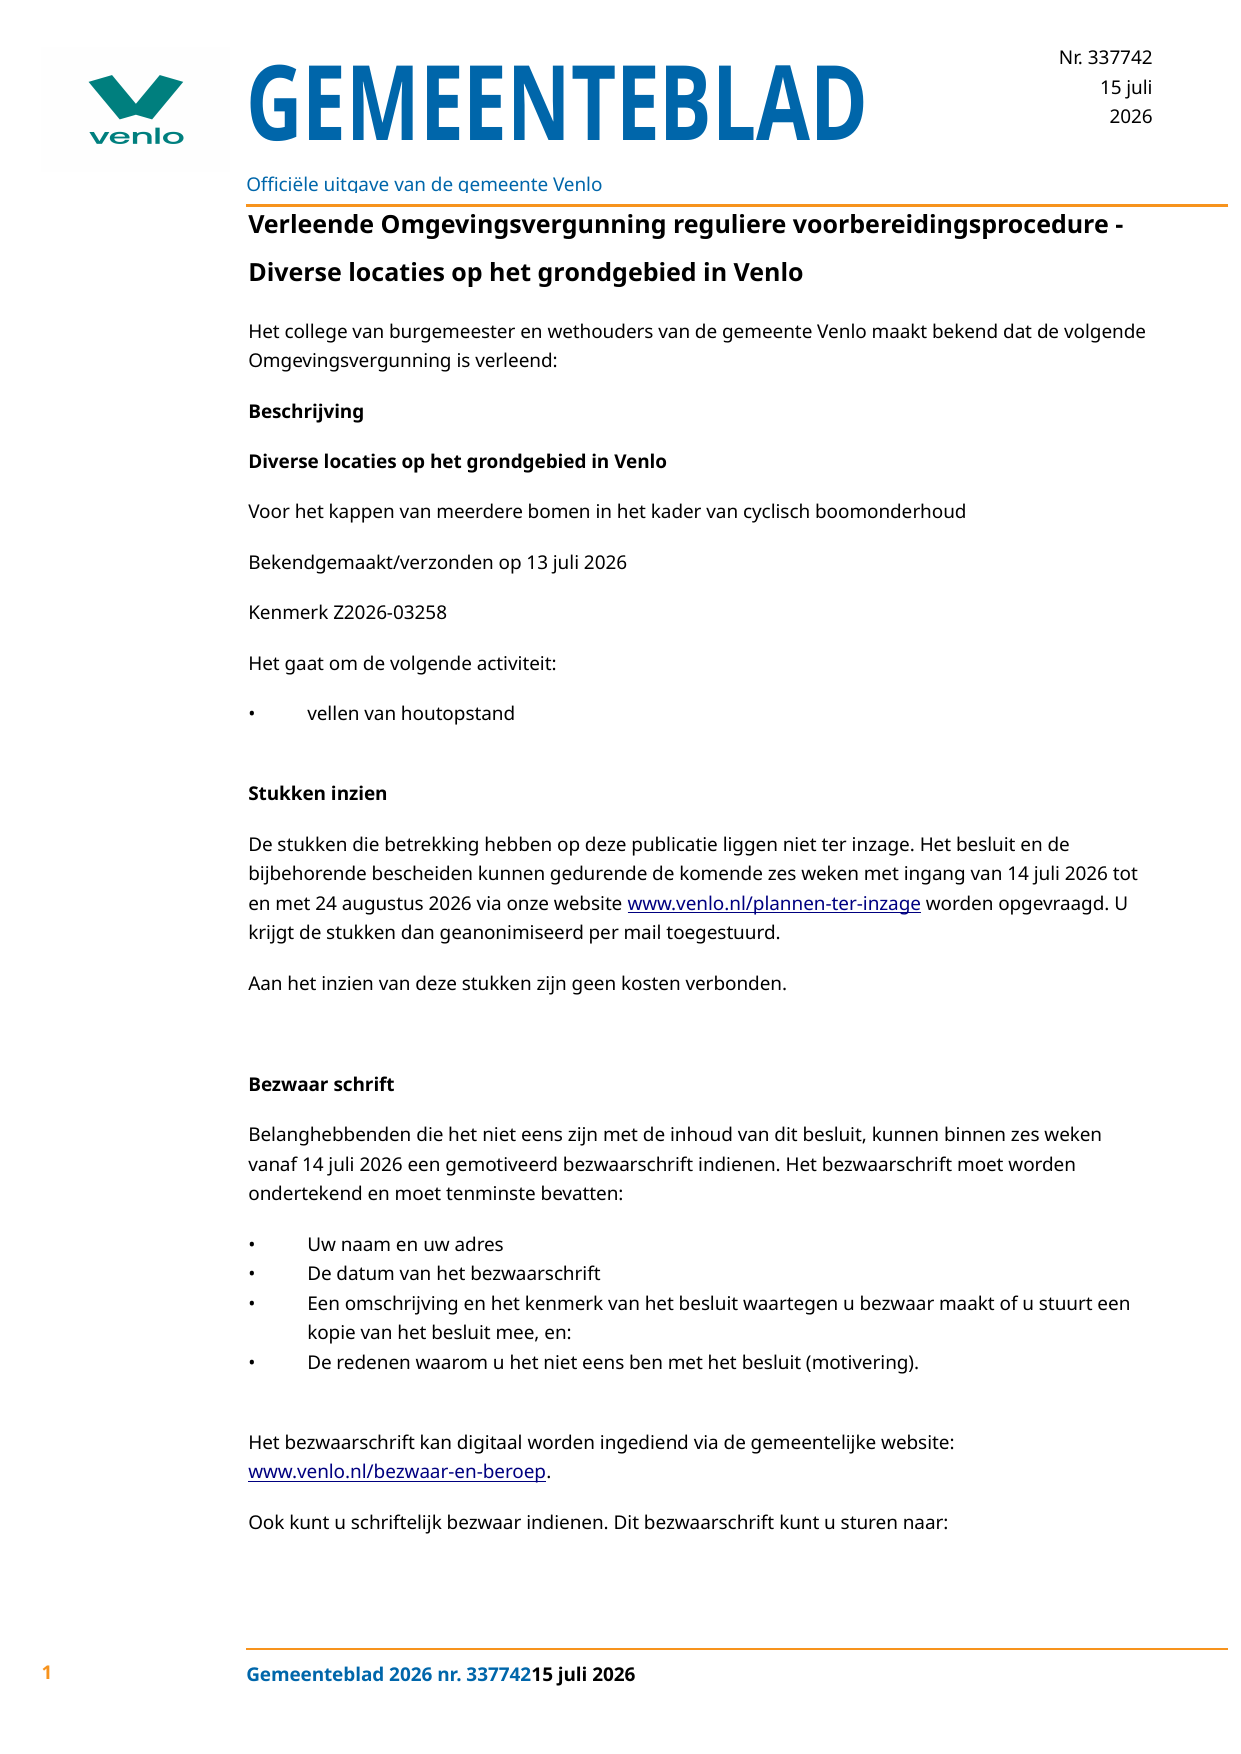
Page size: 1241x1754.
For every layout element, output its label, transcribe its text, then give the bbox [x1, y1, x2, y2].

list De datum van het bezwaarschrift [248, 1260, 1152, 1286]
list Uw naam en uw adres [248, 1231, 1152, 1257]
text Het bezwaarschrift kan digitaal worden ingediend via de gemeentelijke website: www.venlo.nl/bezwaar-en-beroep. [248, 1429, 1152, 1484]
picture [41, 47, 231, 172]
text Verleende Omgevingsvergunning reguliere voorbereidingsprocedure - Diverse locaties op het grondgebied in Venlo [248, 207, 1152, 288]
text Kenmerk Z2026-03258 [248, 599, 1152, 625]
text Stukken inzien [248, 780, 1152, 806]
text Het college van burgemeester en wethouders van de gemeente Venlo maakt bekend dat de volgende Omgevingsvergunning is verleend: [248, 318, 1152, 373]
text Beschrijving [248, 398, 1152, 424]
text Belanghebbenden die het niet eens zijn met de inhoud van dit besluit, kunnen binnen zes weken vanaf 14 juli 2026 een gemotiveerd bezwaarschrift indienen. Het bezwaarschrift moet worden ondertekend en moet tenminste bevatten: [248, 1121, 1152, 1206]
text Aan het inzien van deze stukken zijn geen kosten verbonden. [248, 970, 1152, 996]
list De redenen waarom u het niet eens ben met het besluit (motivering). [248, 1349, 1152, 1375]
text Bezwaar schrift [248, 1071, 1152, 1097]
list Een omschrijving en het kenmerk van het besluit waartegen u bezwaar maakt of u stuurt een kopie van het besluit mee, en: [248, 1290, 1152, 1345]
text Ook kunt u schriftelijk bezwaar indienen. Dit bezwaarschrift kunt u sturen naar: [248, 1509, 1152, 1535]
list vellen van houtopstand [248, 700, 1152, 726]
text Diverse locaties op het grondgebied in Venlo [248, 448, 1152, 474]
text Voor het kappen van meerdere bomen in het kader van cyclisch boomonderhoud [248, 499, 1152, 524]
text De stukken die betrekking hebben op deze publicatie liggen niet ter inzage. Het besluit en de bijbehorende bescheiden kunnen gedurende de komende zes weken met ingang van 14 juli 2026 tot en met 24 augustus 2026 via onze website www.venlo.nl/plannen-ter-inzage worden opgevraagd. U krijgt de stukken dan geanonimiseerd per mail toegestuurd. [248, 831, 1152, 945]
text Bekendgemaakt/verzonden op 13 juli 2026 [248, 549, 1152, 575]
text Het gaat om de volgende activiteit: [248, 650, 1152, 676]
